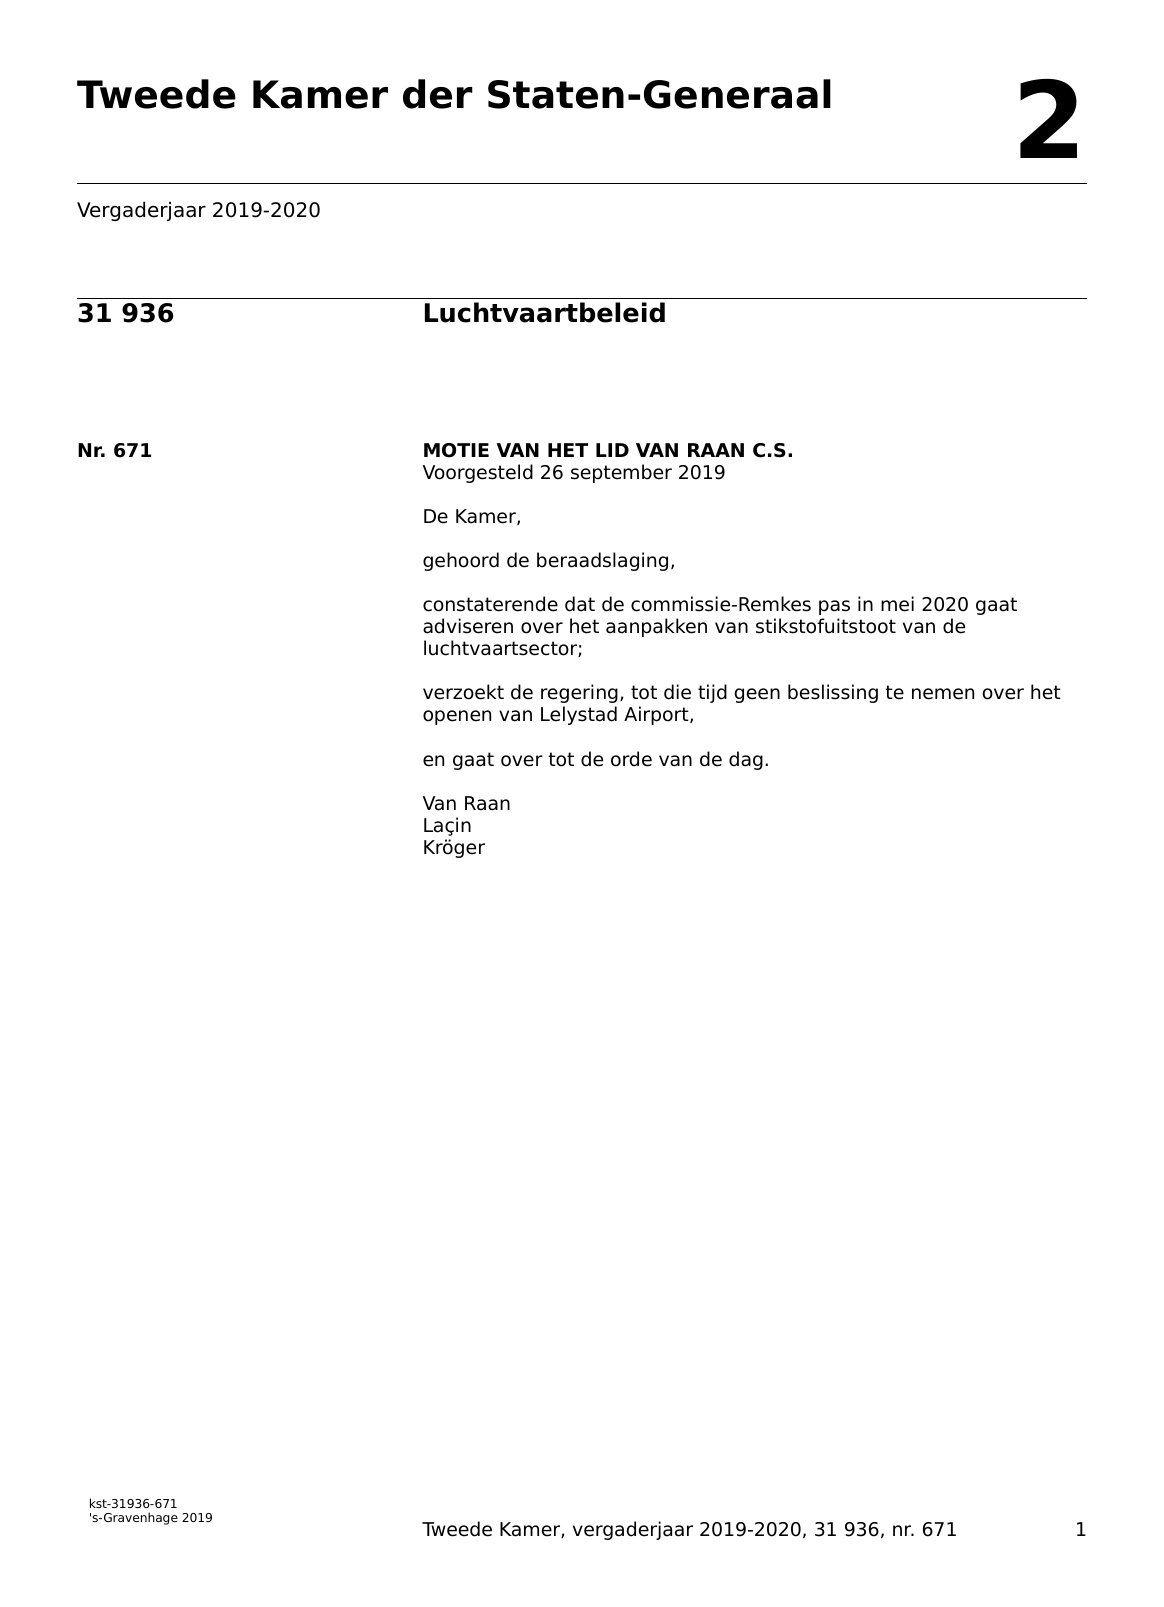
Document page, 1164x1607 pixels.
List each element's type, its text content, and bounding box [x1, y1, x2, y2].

text Kröger [422, 837, 1087, 858]
table_header 2 [886, 59, 1087, 183]
text verzoekt de regering, tot die tijd geen beslissing te nemen over het openen van Lelystad Airport, [422, 682, 1087, 726]
text kst-31936-671 [88, 1497, 323, 1511]
text De Kamer, [422, 506, 1087, 528]
text Van Raan [422, 793, 1087, 814]
table_header Tweede Kamer der Staten-Generaal [77, 59, 886, 183]
text constaterende dat de commissie-Remkes pas in mei 2020 gaat adviseren over het aanpakken van stikstofuitstoot van de luchtvaartsector; [422, 594, 1087, 660]
text Voorgesteld 26 september 2019 [422, 462, 1087, 484]
text 's-Gravenhage 2019 [88, 1511, 323, 1525]
text Laçin [422, 814, 1087, 837]
table_cell Vergaderjaar 2019-2020 [77, 184, 1087, 298]
text gehoord de beraadslaging, [422, 550, 1087, 572]
subtitle 31 936 Luchtvaartbeleid [77, 299, 1087, 329]
subtitle Nr. 671 MOTIE VAN HET LID VAN RAAN C.S. [77, 440, 1087, 462]
text en gaat over tot de orde van de dag. [422, 748, 1087, 770]
